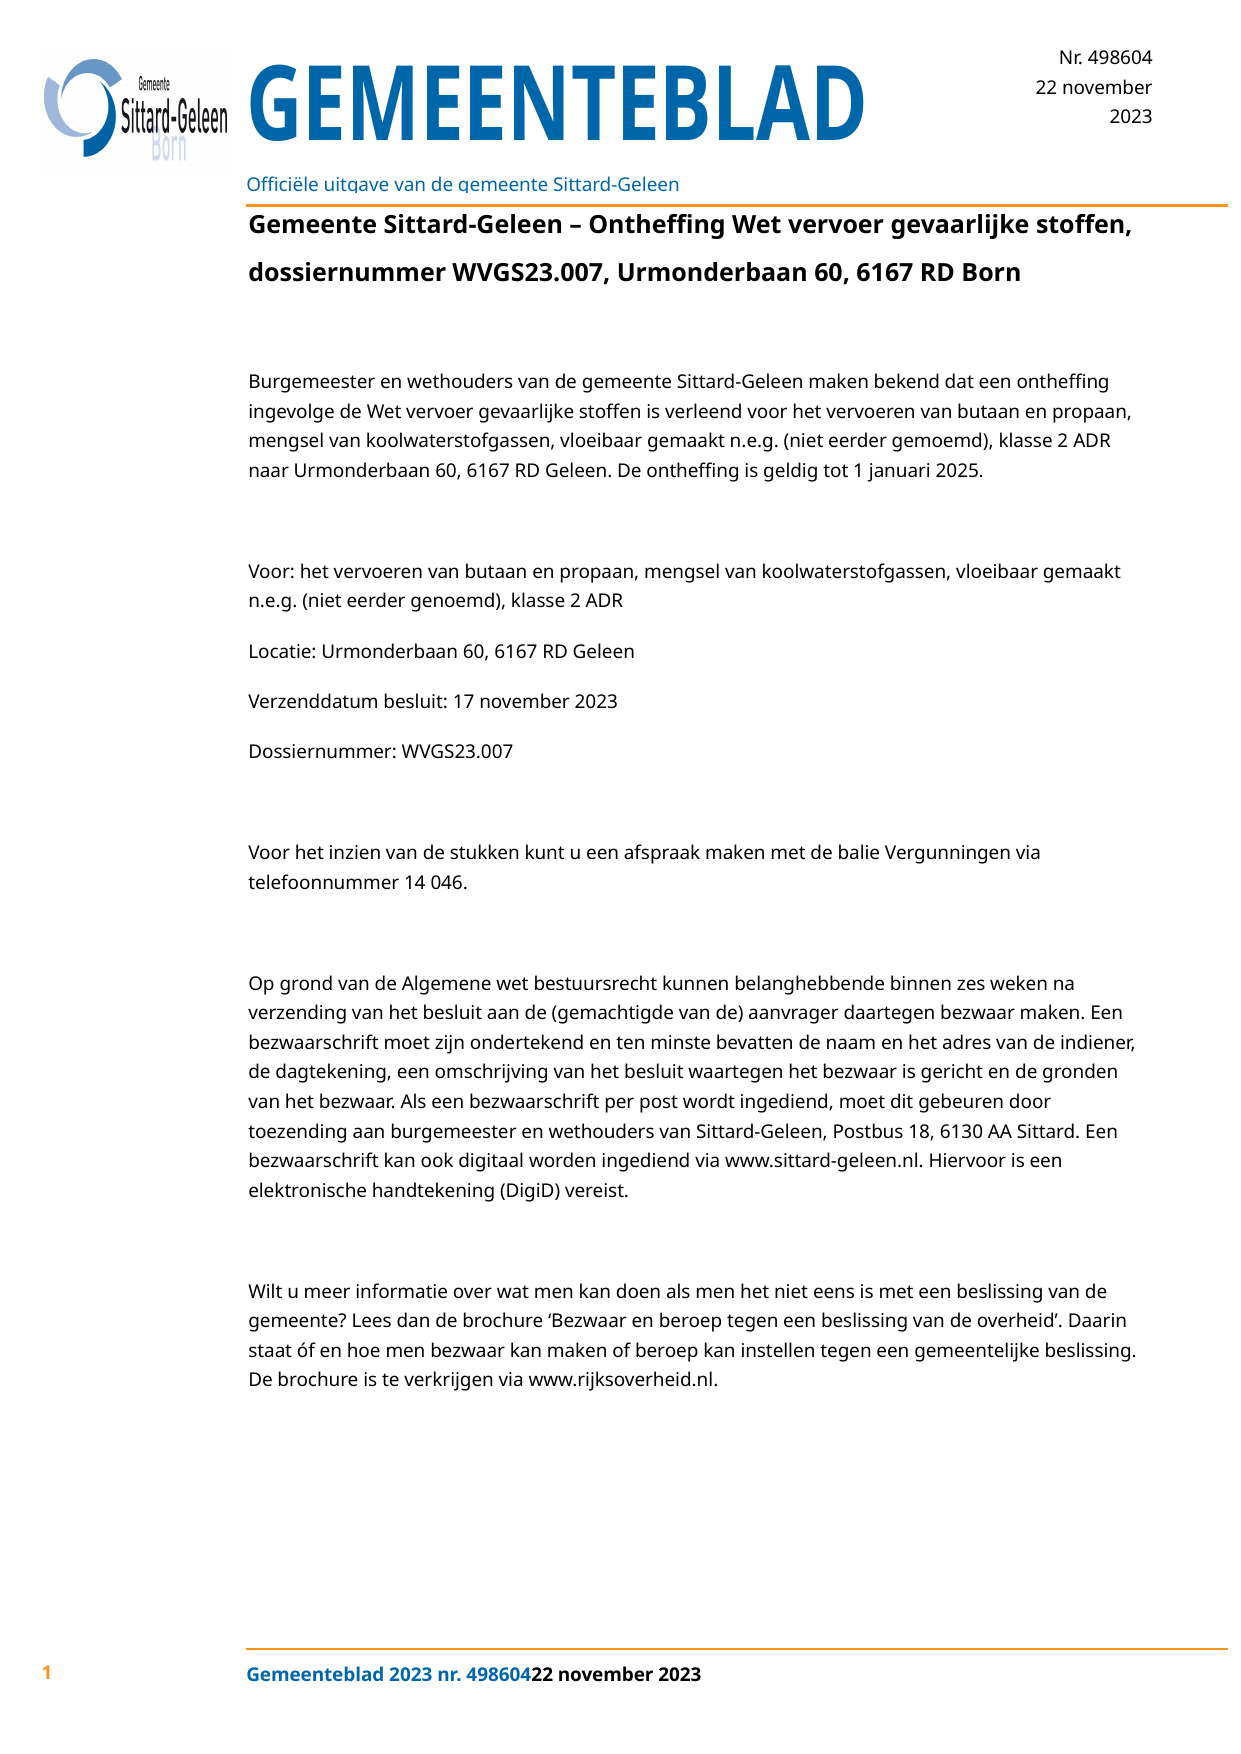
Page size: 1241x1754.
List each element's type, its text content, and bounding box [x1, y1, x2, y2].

text Op grond van de Algemene wet bestuursrecht kunnen belanghebbende binnen zes weken na verzending van het besluit aan de (gemachtigde van de) aanvrager daartegen bezwaar maken. Een bezwaarschrift moet zijn ondertekend en ten minste bevatten de naam en het adres van de indiener, de dagtekening, een omschrijving van het besluit waartegen het bezwaar is gericht en de gronden van het bezwaar. Als een bezwaarschrift per post wordt ingediend, moet dit gebeuren door toezending aan burgemeester en wethouders van Sittard-Geleen, Postbus 18, 6130 AA Sittard. Een bezwaarschrift kan ook digitaal worden ingediend via www.sittard-geleen.nl. Hiervoor is een elektronische handtekening (DigiD) vereist. [248, 970, 1152, 1203]
text Dossiernummer: WVGS23.007 [248, 739, 1152, 764]
text Voor: het vervoeren van butaan en propaan, mengsel van koolwaterstofgassen, vloeibaar gemaakt n.e.g. (niet eerder genoemd), klasse 2 ADR [248, 558, 1152, 613]
text Burgemeester en wethouders van de gemeente Sittard-Geleen maken bekend dat een ontheffing ingevolge de Wet vervoer gevaarlijke stoffen is verleend voor het vervoeren van butaan en propaan, mengsel van koolwaterstofgassen, vloeibaar gemaakt n.e.g. (niet eerder gemoemd), klasse 2 ADR naar Urmonderbaan 60, 6167 RD Geleen. De ontheffing is geldig tot 1 januari 2025. [248, 368, 1152, 483]
text Wilt u meer informatie over wat men kan doen als men het niet eens is met een beslissing van de gemeente? Lees dan de brochure ‘Bezwaar en beroep tegen een beslissing van de overheid’. Daarin staat óf en hoe men bezwaar kan maken of beroep kan instellen tegen een gemeentelijke beslissing. De brochure is te verkrijgen via www.rijksoverheid.nl. [248, 1278, 1152, 1392]
text Locatie: Urmonderbaan 60, 6167 RD Geleen [248, 638, 1152, 664]
picture [41, 47, 231, 172]
text Voor het inzien van de stukken kunt u een afspraak maken met de balie Vergunningen via telefoonnummer 14 046. [248, 839, 1152, 895]
text Verzenddatum besluit: 17 november 2023 [248, 688, 1152, 714]
text Gemeente Sittard-Geleen – Ontheffing Wet vervoer gevaarlijke stoffen, dossiernummer WVGS23.007, Urmonderbaan 60, 6167 RD Born [248, 207, 1152, 288]
